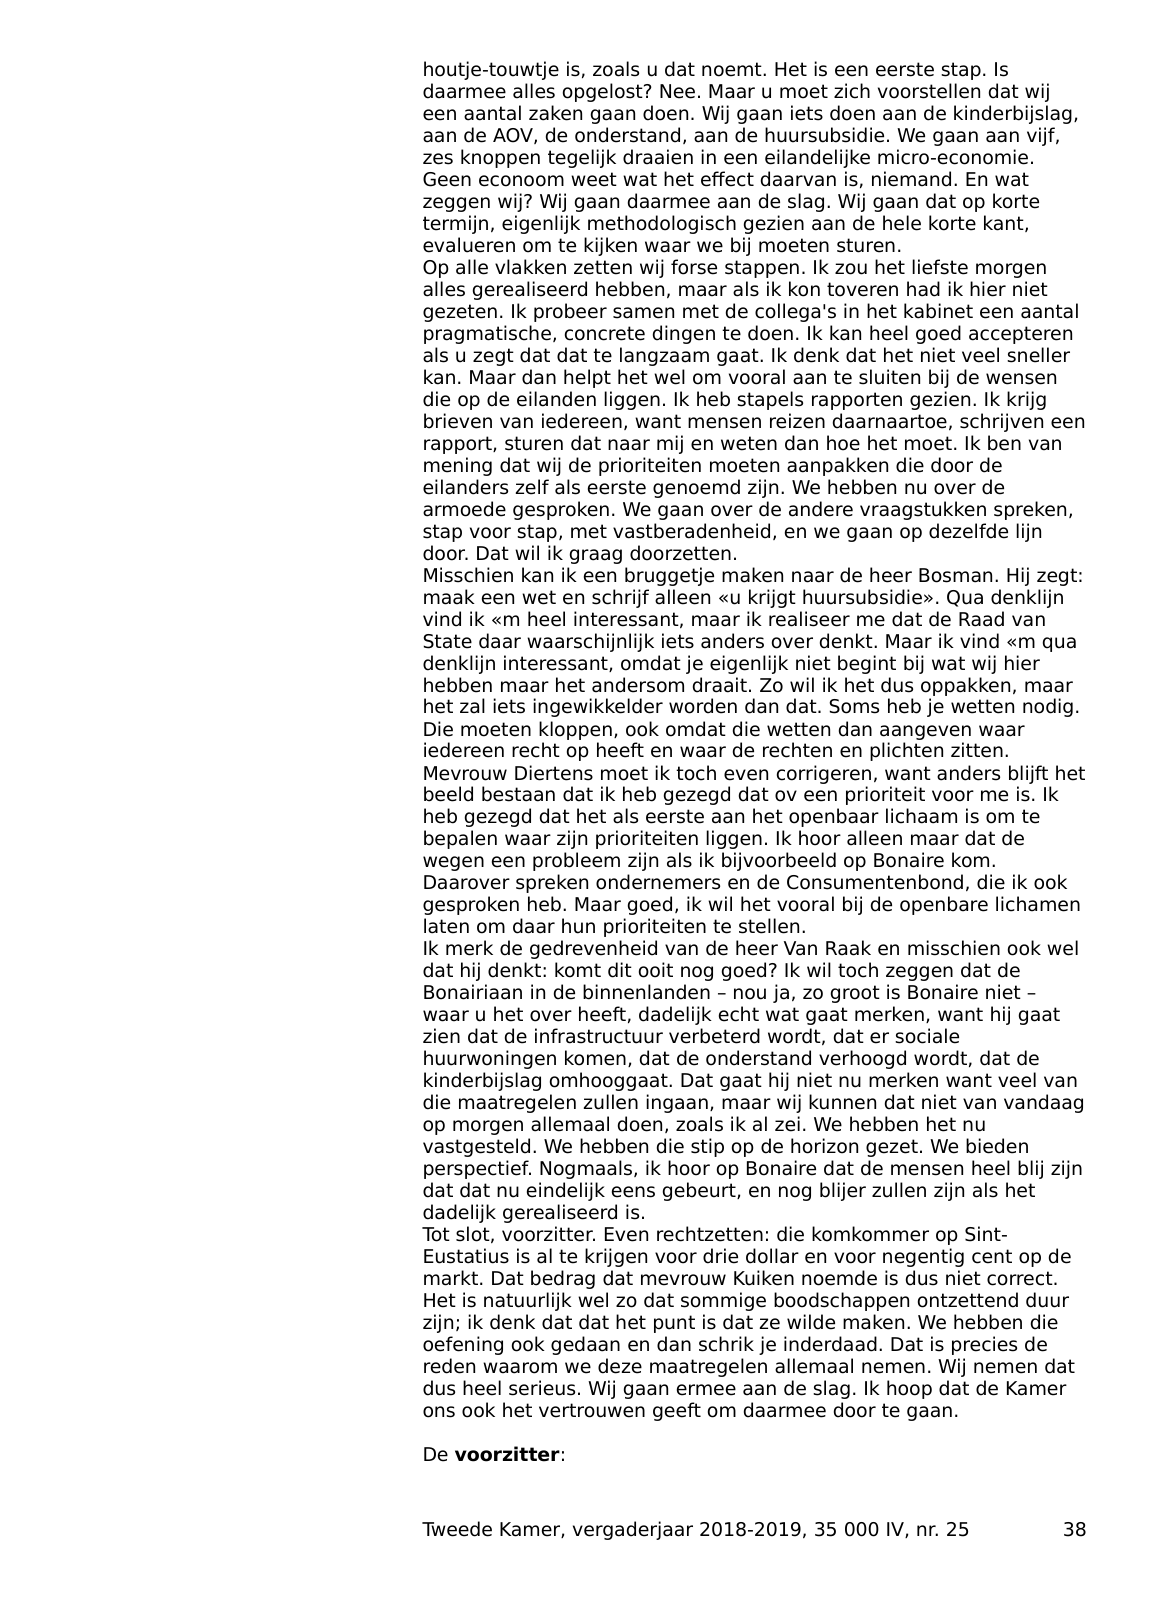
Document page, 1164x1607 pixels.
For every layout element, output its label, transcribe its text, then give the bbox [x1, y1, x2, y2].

text Ik merk de gedrevenheid van de heer Van Raak en misschien ook wel dat hij denkt: komt dit ooit nog goed? Ik wil toch zeggen dat de Bonairiaan in de binnenlanden – nou ja, zo groot is Bonaire niet – waar u het over heeft, dadelijk echt wat gaat merken, want hij gaat zien dat de infrastructuur verbeterd wordt, dat er sociale huurwoningen komen, dat de onderstand verhoogd wordt, dat de kinderbijslag omhooggaat. Dat gaat hij niet nu merken want veel van die maatregelen zullen ingaan, maar wij kunnen dat niet van vandaag op morgen allemaal doen, zoals ik al zei. We hebben het nu vastgesteld. We hebben die stip op de horizon gezet. We bieden perspectief. Nogmaals, ik hoor op Bonaire dat de mensen heel blij zijn dat dat nu eindelijk eens gebeurt, en nog blijer zullen zijn als het dadelijk gerealiseerd is. [422, 938, 1087, 1224]
text Misschien kan ik een bruggetje maken naar de heer Bosman. Hij zegt: maak een wet en schrijf alleen «u krijgt huursubsidie». Qua denklijn vind ik «m heel interessant, maar ik realiseer me dat de Raad van State daar waarschijnlijk iets anders over denkt. Maar ik vind «m qua denklijn interessant, omdat je eigenlijk niet begint bij wat wij hier hebben maar het andersom draait. Zo wil ik het dus oppakken, maar het zal iets ingewikkelder worden dan dat. Soms heb je wetten nodig. Die moeten kloppen, ook omdat die wetten dan aangeven waar iedereen recht op heeft en waar de rechten en plichten zitten. [422, 564, 1087, 762]
text Op alle vlakken zetten wij forse stappen. Ik zou het liefste morgen alles gerealiseerd hebben, maar als ik kon toveren had ik hier niet gezeten. Ik probeer samen met de collega's in het kabinet een aantal pragmatische, concrete dingen te doen. Ik kan heel goed accepteren als u zegt dat dat te langzaam gaat. Ik denk dat het niet veel sneller kan. Maar dan helpt het wel om vooral aan te sluiten bij de wensen die op de eilanden liggen. Ik heb stapels rapporten gezien. Ik krijg brieven van iedereen, want mensen reizen daarnaartoe, schrijven een rapport, sturen dat naar mij en weten dan hoe het moet. Ik ben van mening dat wij de prioriteiten moeten aanpakken die door de eilanders zelf als eerste genoemd zijn. We hebben nu over de armoede gesproken. We gaan over de andere vraagstukken spreken, stap voor stap, met vastberadenheid, en we gaan op dezelfde lijn door. Dat wil ik graag doorzetten. [422, 257, 1087, 564]
text houtje-touwtje is, zoals u dat noemt. Het is een eerste stap. Is daarmee alles opgelost? Nee. Maar u moet zich voorstellen dat wij een aantal zaken gaan doen. Wij gaan iets doen aan de kinderbijslag, aan de AOV, de onderstand, aan de huursubsidie. We gaan aan vijf, zes knoppen tegelijk draaien in een eilandelijke micro-economie. Geen econoom weet wat het effect daarvan is, niemand. En wat zeggen wij? Wij gaan daarmee aan de slag. Wij gaan dat op korte termijn, eigenlijk methodologisch gezien aan de hele korte kant, evalueren om te kijken waar we bij moeten sturen. [422, 59, 1087, 257]
text Mevrouw Diertens moet ik toch even corrigeren, want anders blijft het beeld bestaan dat ik heb gezegd dat ov een prioriteit voor me is. Ik heb gezegd dat het als eerste aan het openbaar lichaam is om te bepalen waar zijn prioriteiten liggen. Ik hoor alleen maar dat de wegen een probleem zijn als ik bijvoorbeeld op Bonaire kom. Daarover spreken ondernemers en de Consumentenbond, die ik ook gesproken heb. Maar goed, ik wil het vooral bij de openbare lichamen laten om daar hun prioriteiten te stellen. [422, 762, 1087, 938]
text De voorzitter: [422, 1444, 1087, 1466]
text Tot slot, voorzitter. Even rechtzetten: die komkommer op Sint-Eustatius is al te krijgen voor drie dollar en voor negentig cent op de markt. Dat bedrag dat mevrouw Kuiken noemde is dus niet correct. Het is natuurlijk wel zo dat sommige boodschappen ontzettend duur zijn; ik denk dat dat het punt is dat ze wilde maken. We hebben die oefening ook gedaan en dan schrik je inderdaad. Dat is precies de reden waarom we deze maatregelen allemaal nemen. Wij nemen dat dus heel serieus. Wij gaan ermee aan de slag. Ik hoop dat de Kamer ons ook het vertrouwen geeft om daarmee door te gaan. [422, 1224, 1087, 1422]
